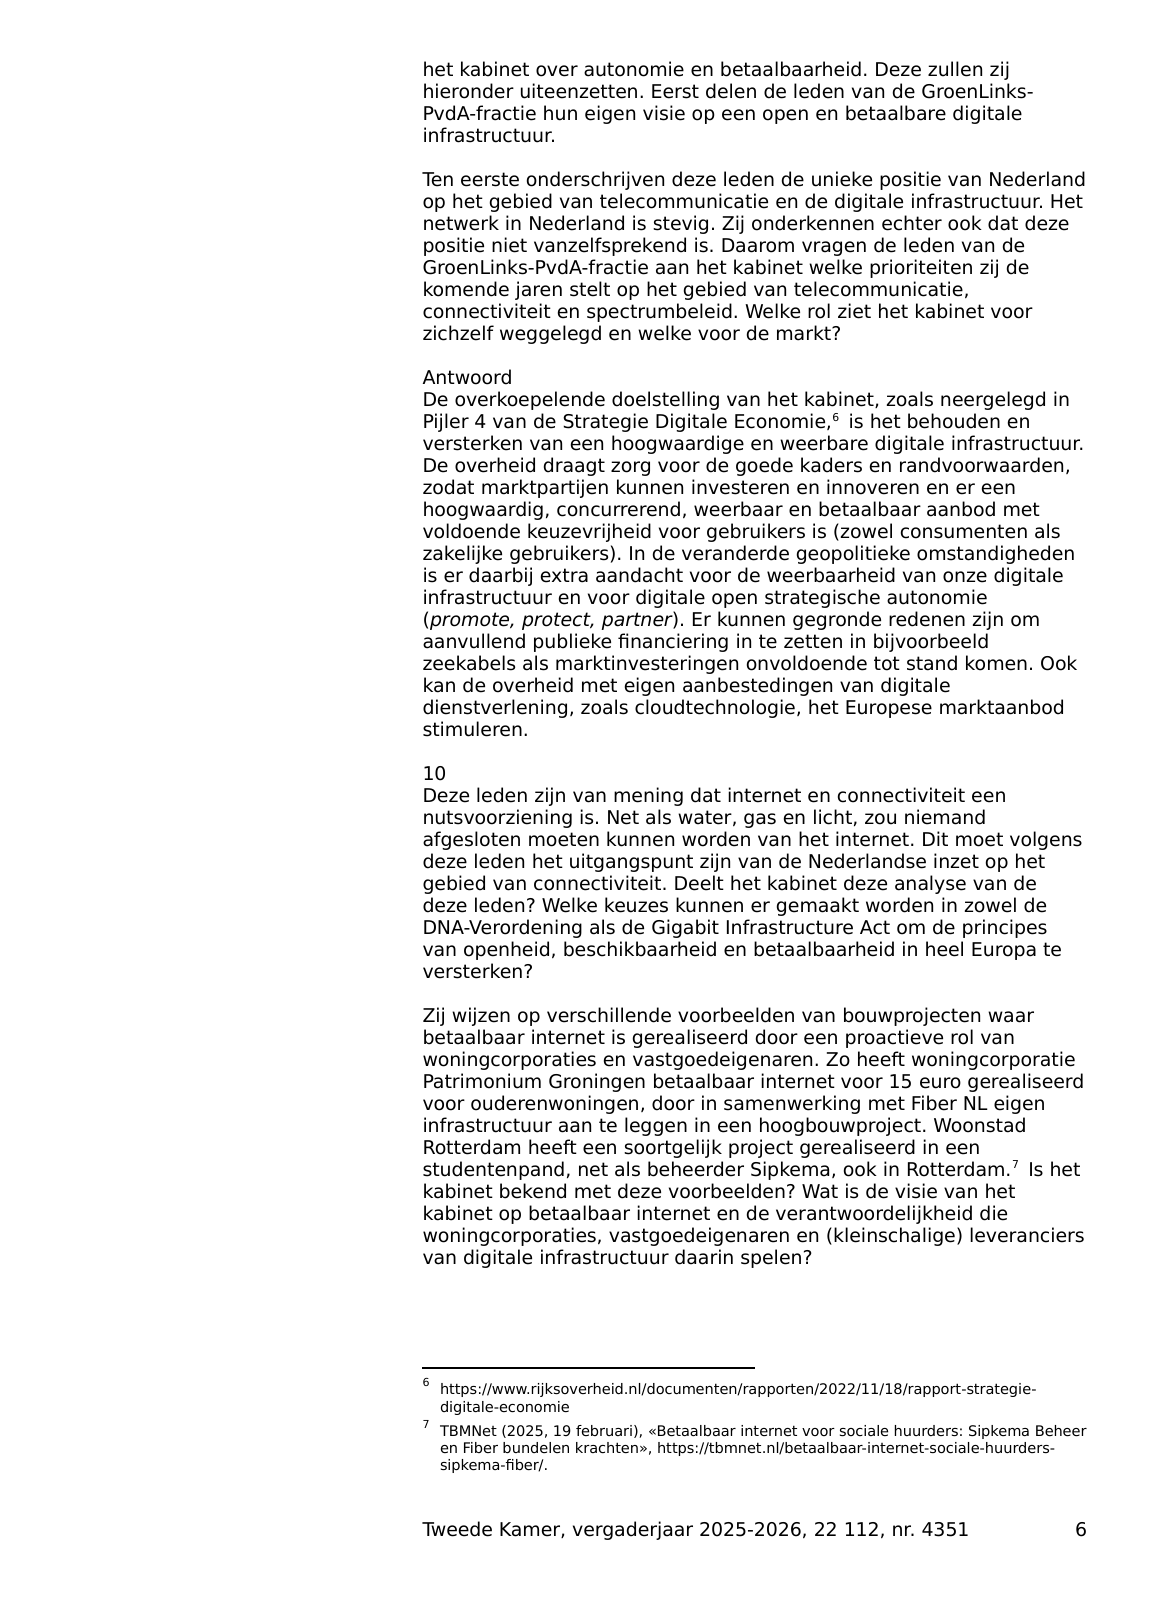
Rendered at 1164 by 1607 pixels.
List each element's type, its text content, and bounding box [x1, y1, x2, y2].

text Deze leden zijn van mening dat internet en connectiviteit een nutsvoorziening is. Net als water, gas en licht, zou niemand afgesloten moeten kunnen worden van het internet. Dit moet volgens deze leden het uitgangspunt zijn van de Nederlandse inzet op het gebied van connectiviteit. Deelt het kabinet deze analyse van de deze leden? Welke keuzes kunnen er gemaakt worden in zowel de DNA-Verordening als de Gigabit Infrastructure Act om de principes van openheid, beschikbaarheid en betaalbaarheid in heel Europa te versterken? [422, 785, 1087, 983]
text De overkoepelende doelstelling van het kabinet, zoals neergelegd in Pijler 4 van de Strategie Digitale Economie, is het behouden en versterken van een hoogwaardige en weerbare digitale infrastructuur. De overheid draagt zorg voor de goede kaders en randvoorwaarden, zodat marktpartijen kunnen investeren en innoveren en er een hoogwaardig, concurrerend, weerbaar en betaalbaar aanbod met voldoende keuzevrijheid voor gebruikers is (zowel consumenten als zakelijke gebruikers). In de veranderde geopolitieke omstandigheden is er daarbij extra aandacht voor de weerbaarheid van onze digitale infrastructuur en voor digitale open strategische autonomie (promote, protect, partner). Er kunnen gegronde redenen zijn om aanvullend publieke financiering in te zetten in bijvoorbeeld zeekabels als marktinvesteringen onvoldoende tot stand komen. Ook kan de overheid met eigen aanbestedingen van digitale dienstverlening, zoals cloudtechnologie, het Europese marktaanbod stimuleren. [422, 389, 1087, 741]
text Zij wijzen op verschillende voorbeelden van bouwprojecten waar betaalbaar internet is gerealiseerd door een proactieve rol van woningcorporaties en vastgoedeigenaren. Zo heeft woningcorporatie Patrimonium Groningen betaalbaar internet voor 15 euro gerealiseerd voor ouderenwoningen, door in samenwerking met Fiber NL eigen infrastructuur aan te leggen in een hoogbouwproject. Woonstad Rotterdam heeft een soortgelijk project gerealiseerd in een studentenpand, net als beheerder Sipkema, ook in Rotterdam. Is het kabinet bekend met deze voorbeelden? Wat is de visie van het kabinet op betaalbaar internet en de verantwoordelijkheid die woningcorporaties, vastgoedeigenaren en (kleinschalige) leveranciers van digitale infrastructuur daarin spelen? [422, 1005, 1087, 1269]
text het kabinet over autonomie en betaalbaarheid. Deze zullen zij hieronder uiteenzetten. Eerst delen de leden van de GroenLinks-PvdA-fractie hun eigen visie op een open en betaalbare digitale infrastructuur. [422, 59, 1087, 147]
text Ten eerste onderschrijven deze leden de unieke positie van Nederland op het gebied van telecommunicatie en de digitale infrastructuur. Het netwerk in Nederland is stevig. Zij onderkennen echter ook dat deze positie niet vanzelfsprekend is. Daarom vragen de leden van de GroenLinks-PvdA-fractie aan het kabinet welke prioriteiten zij de komende jaren stelt op het gebied van telecommunicatie, connectiviteit en spectrumbeleid. Welke rol ziet het kabinet voor zichzelf weggelegd en welke voor de markt? [422, 169, 1087, 345]
text https://www.rijksoverheid.nl/documenten/rapporten/2022/11/18/rapport-strategie-digitale-economie [422, 1377, 1087, 1416]
text TBMNet (2025, 19 februari), «Betaalbaar internet voor sociale huurders: Sipkema Beheer en Fiber bundelen krachten», https://tbmnet.nl/betaalbaar-internet-sociale-huurders-sipkema-fiber/. [422, 1418, 1087, 1474]
text 10 [422, 763, 1087, 785]
text Antwoord [422, 367, 1087, 389]
